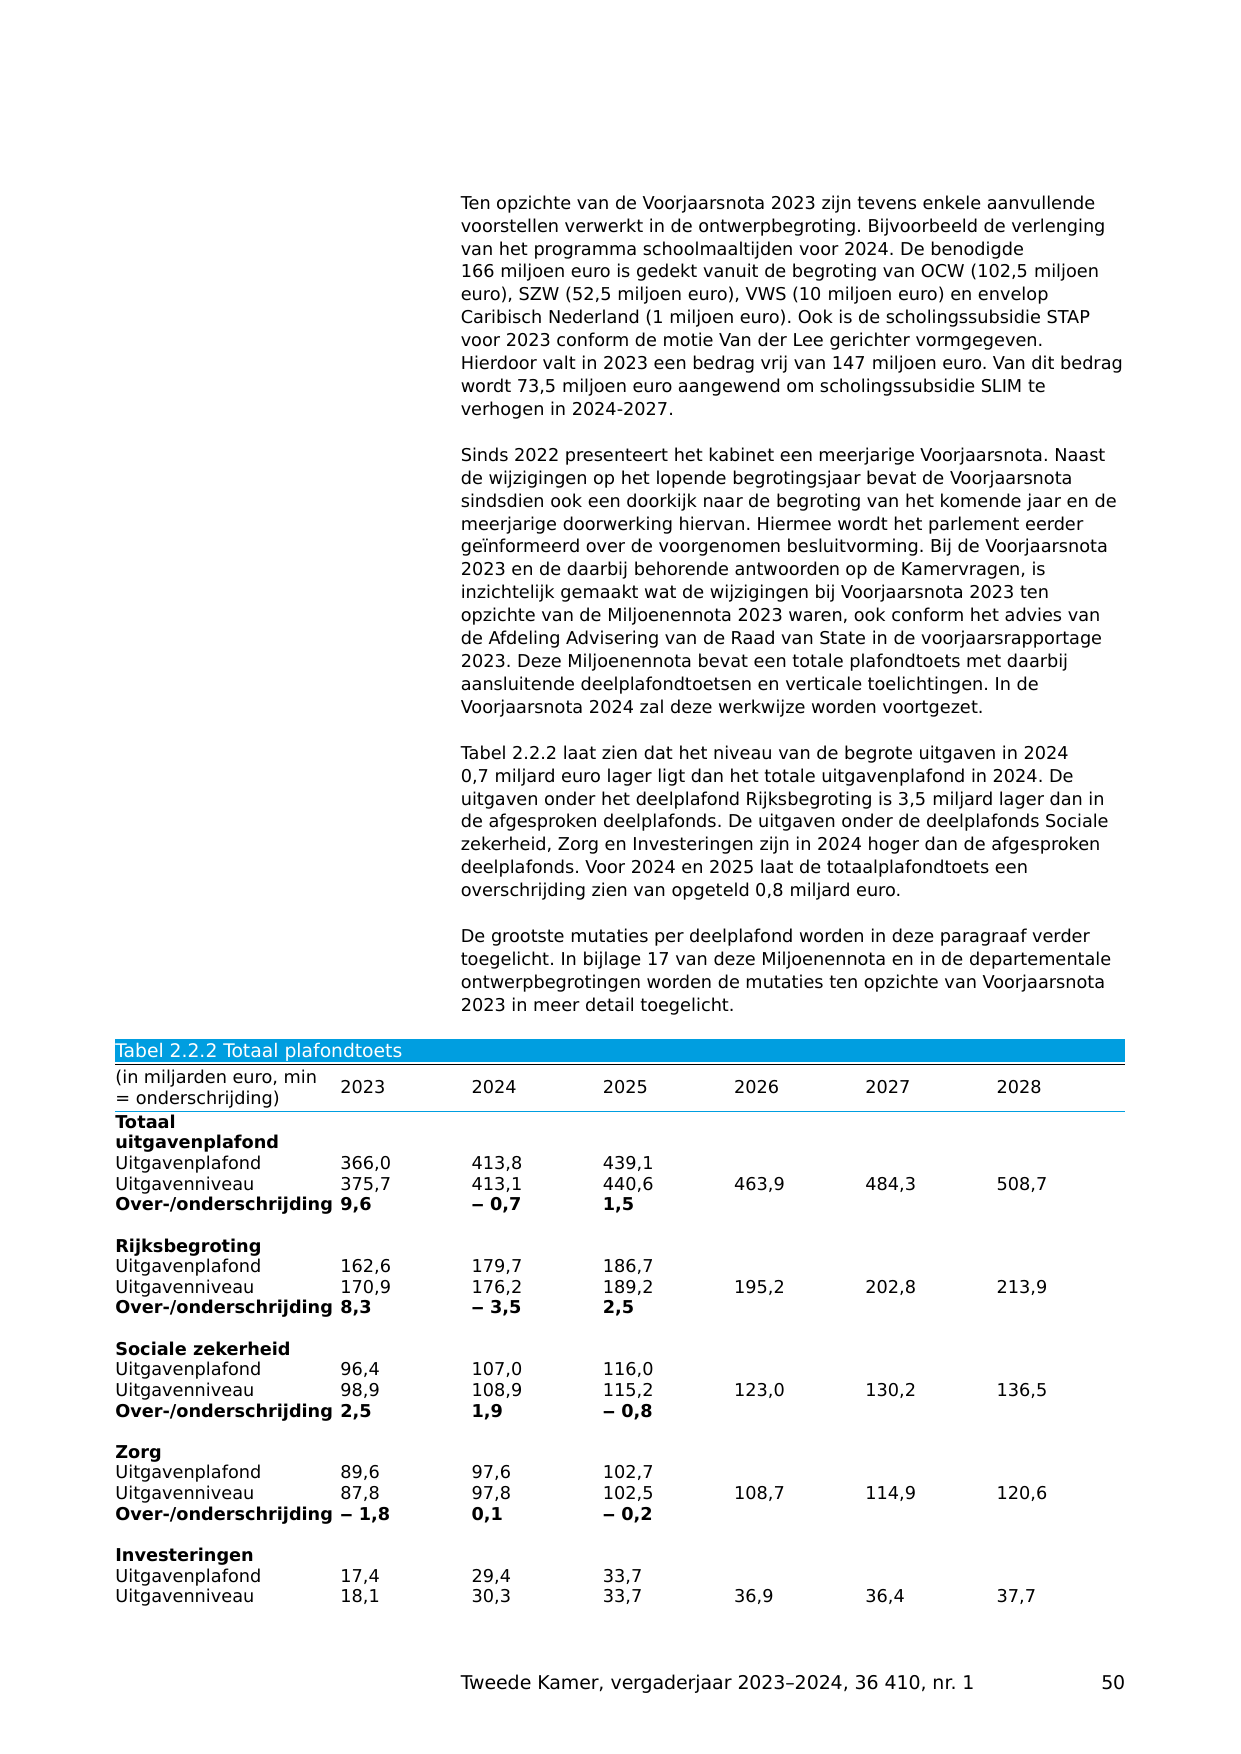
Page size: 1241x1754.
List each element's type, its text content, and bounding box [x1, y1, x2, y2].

table_cell 508,7 [994, 1174, 1125, 1194]
table_cell 375,7 [337, 1174, 468, 1194]
table_cell [994, 1153, 1125, 1174]
table_cell Totaal uitgavenplafond [115, 1112, 337, 1153]
table_cell [600, 1236, 731, 1256]
table_cell [115, 1421, 337, 1442]
table_cell 213,9 [994, 1277, 1125, 1297]
table_cell 98,9 [337, 1380, 468, 1401]
table_cell [862, 1401, 993, 1421]
table_cell [862, 1298, 993, 1318]
table_cell 115,2 [600, 1380, 731, 1401]
table_cell [862, 1153, 993, 1174]
table_cell [862, 1359, 993, 1380]
table_cell 102,5 [600, 1483, 731, 1504]
table_cell [994, 1215, 1125, 1236]
table_cell [731, 1566, 862, 1586]
table_cell 2027 [862, 1065, 993, 1111]
table_cell Over-/onderschrijding [115, 1298, 337, 1318]
table_cell [337, 1318, 468, 1339]
table_cell [469, 1112, 600, 1153]
table_cell [731, 1524, 862, 1545]
table_cell 366,0 [337, 1153, 468, 1174]
table_cell [862, 1339, 993, 1359]
table_cell Uitgavenplafond [115, 1153, 337, 1174]
table_cell 162,6 [337, 1256, 468, 1277]
table_cell [994, 1298, 1125, 1318]
table_cell [994, 1401, 1125, 1421]
table_cell 36,4 [862, 1586, 993, 1607]
table_cell 2,5 [600, 1298, 731, 1318]
table_cell 1,9 [469, 1401, 600, 1421]
table_cell [994, 1236, 1125, 1256]
table_cell [862, 1112, 993, 1153]
table_cell [469, 1236, 600, 1256]
table_cell ‒ 0,8 [600, 1401, 731, 1421]
table_cell Uitgavenplafond [115, 1566, 337, 1586]
table_cell 202,8 [862, 1277, 993, 1297]
table_cell 195,2 [731, 1277, 862, 1297]
table_cell 413,1 [469, 1174, 600, 1194]
table_cell [994, 1566, 1125, 1586]
table_cell [731, 1545, 862, 1566]
table_cell Uitgavenniveau [115, 1380, 337, 1401]
table_cell [600, 1442, 731, 1462]
table_cell 102,7 [600, 1463, 731, 1483]
table_cell 189,2 [600, 1277, 731, 1297]
table_cell [600, 1524, 731, 1545]
table_cell 97,8 [469, 1483, 600, 1504]
table_cell 89,6 [337, 1463, 468, 1483]
table_cell 463,9 [731, 1174, 862, 1194]
table_cell Uitgavenplafond [115, 1256, 337, 1277]
table_cell Investeringen [115, 1545, 337, 1566]
table_cell [994, 1112, 1125, 1153]
table_cell [469, 1339, 600, 1359]
table_cell 2024 [469, 1065, 600, 1111]
table_cell 8,3 [337, 1298, 468, 1318]
table_cell [862, 1442, 993, 1462]
table_cell [469, 1215, 600, 1236]
table_cell Uitgavenniveau [115, 1586, 337, 1607]
table_cell [994, 1442, 1125, 1462]
table_cell [862, 1236, 993, 1256]
table_cell [862, 1318, 993, 1339]
table_cell 440,6 [600, 1174, 731, 1194]
table_cell 484,3 [862, 1174, 993, 1194]
table_cell [337, 1524, 468, 1545]
table_cell 96,4 [337, 1359, 468, 1380]
table_cell 2023 [337, 1065, 468, 1111]
table_cell [862, 1463, 993, 1483]
table_cell 29,4 [469, 1566, 600, 1586]
table_cell [994, 1339, 1125, 1359]
table_cell [862, 1194, 993, 1215]
table_cell 2,5 [337, 1401, 468, 1421]
table_cell 123,0 [731, 1380, 862, 1401]
table_cell 120,6 [994, 1483, 1125, 1504]
table_cell 130,2 [862, 1380, 993, 1401]
table_cell 2026 [731, 1065, 862, 1111]
table_cell [731, 1463, 862, 1483]
table_cell [600, 1339, 731, 1359]
table_cell [731, 1359, 862, 1380]
table_cell [337, 1236, 468, 1256]
table_cell [994, 1256, 1125, 1277]
table_cell [600, 1215, 731, 1236]
table_cell Over-/onderschrijding [115, 1194, 337, 1215]
table_cell [994, 1421, 1125, 1442]
table_cell [337, 1545, 468, 1566]
table_cell [115, 1318, 337, 1339]
table_cell 108,7 [731, 1483, 862, 1504]
table_cell [994, 1504, 1125, 1524]
table_cell 97,6 [469, 1463, 600, 1483]
table_cell 30,3 [469, 1586, 600, 1607]
table_cell ‒ 0,7 [469, 1194, 600, 1215]
table_cell 37,7 [994, 1586, 1125, 1607]
table_cell [994, 1359, 1125, 1380]
table_cell [337, 1112, 468, 1153]
table_cell [600, 1112, 731, 1153]
text Ten opzichte van de Voorjaarsnota 2023 zijn tevens enkele aanvullende voorstellen verwerkt in de ontwerpbegroting. Bijvoorbeeld de verlenging van het programma schoolmaaltijden voor 2024. De benodigde 166 miljoen euro is gedekt vanuit de begroting van OCW (102,5 miljoen euro), SZW (52,5 miljoen euro), VWS (10 miljoen euro) en envelop Caribisch Nederland (1 miljoen euro). Ook is de scholingssubsidie STAP voor 2023 conform de motie Van der Lee gerichter vormgegeven. Hierdoor valt in 2023 een bedrag vrĳ van 147 miljoen euro. Van dit bedrag wordt 73,5 miljoen euro aangewend om scholingssubsidie SLIM te verhogen in 2024-2027. [461, 191, 1125, 420]
table_cell Uitgavenplafond [115, 1463, 337, 1483]
table_cell 413,8 [469, 1153, 600, 1174]
table_cell Zorg [115, 1442, 337, 1462]
table_cell 9,6 [337, 1194, 468, 1215]
table_cell 2025 [600, 1065, 731, 1111]
table_cell 87,8 [337, 1483, 468, 1504]
table_cell [994, 1463, 1125, 1483]
table_cell [731, 1401, 862, 1421]
table_cell Sociale zekerheid [115, 1339, 337, 1359]
table_cell [731, 1236, 862, 1256]
table_cell [600, 1421, 731, 1442]
table_cell ‒ 0,2 [600, 1504, 731, 1524]
table_cell [731, 1421, 862, 1442]
table_cell [994, 1524, 1125, 1545]
table_cell [862, 1545, 993, 1566]
table_cell [994, 1318, 1125, 1339]
table_cell [731, 1215, 862, 1236]
table_cell 114,9 [862, 1483, 993, 1504]
table_cell [862, 1566, 993, 1586]
text Tabel 2.2.2 laat zien dat het niveau van de begrote uitgaven in 2024 0,7 miljard euro lager ligt dan het totale uitgavenplafond in 2024. De uitgaven onder het deelplafond Rijksbegroting is 3,5 miljard lager dan in de afgesproken deelplafonds. De uitgaven onder de deelplafonds Sociale zekerheid, Zorg en Investeringen zijn in 2024 hoger dan de afgesproken deelplafonds. Voor 2024 en 2025 laat de totaalplafondtoets een overschrijding zien van opgeteld 0,8 miljard euro. [461, 741, 1125, 901]
table_cell [862, 1524, 993, 1545]
table_cell [862, 1256, 993, 1277]
table_cell [337, 1442, 468, 1462]
table_cell [337, 1339, 468, 1359]
table_cell 170,9 [337, 1277, 468, 1297]
table_cell ‒ 1,8 [337, 1504, 468, 1524]
table_cell [731, 1194, 862, 1215]
table_cell [731, 1112, 862, 1153]
table_cell 136,5 [994, 1380, 1125, 1401]
table_cell 33,7 [600, 1586, 731, 1607]
table_cell [469, 1421, 600, 1442]
table_cell Over-/onderschrijding [115, 1401, 337, 1421]
table_cell 33,7 [600, 1566, 731, 1586]
table_cell [731, 1442, 862, 1462]
table_cell [469, 1318, 600, 1339]
table_cell [731, 1504, 862, 1524]
table_cell Uitgavenniveau [115, 1174, 337, 1194]
table_cell [469, 1524, 600, 1545]
table_cell [469, 1545, 600, 1566]
text Sinds 2022 presenteert het kabinet een meerjarige Voorjaarsnota. Naast de wijzigingen op het lopende begrotingsjaar bevat de Voorjaarsnota sindsdien ook een doorkijk naar de begroting van het komende jaar en de meerjarige doorwerking hiervan. Hiermee wordt het parlement eerder geïnformeerd over de voorgenomen besluitvorming. Bij de Voorjaarsnota 2023 en de daarbij behorende antwoorden op de Kamervragen, is inzichtelijk gemaakt wat de wijzigingen bij Voorjaarsnota 2023 ten opzichte van de Miljoenennota 2023 waren, ook conform het advies van de Afdeling Advisering van de Raad van State in de voorjaarsrapportage 2023. Deze Miljoenennota bevat een totale plafondtoets met daarbij aansluitende deelplafondtoetsen en verticale toelichtingen. In de Voorjaarsnota 2024 zal deze werkwijze worden voortgezet. [461, 443, 1125, 718]
table_cell Uitgavenniveau [115, 1277, 337, 1297]
table_cell [469, 1442, 600, 1462]
table_cell 0,1 [469, 1504, 600, 1524]
table_cell [600, 1318, 731, 1339]
table_cell [731, 1339, 862, 1359]
table_cell (in miljarden euro, min = onderschrijding) [115, 1065, 337, 1111]
table_cell [994, 1545, 1125, 1566]
table_cell [337, 1215, 468, 1236]
table_cell [337, 1421, 468, 1442]
table_cell 107,0 [469, 1359, 600, 1380]
table_cell [994, 1194, 1125, 1215]
table_cell [731, 1318, 862, 1339]
table_cell 439,1 [600, 1153, 731, 1174]
table_cell [731, 1298, 862, 1318]
table_cell [731, 1153, 862, 1174]
table_cell Rijksbegroting [115, 1236, 337, 1256]
table_cell ‒ 3,5 [469, 1298, 600, 1318]
table_cell 176,2 [469, 1277, 600, 1297]
table_cell [862, 1215, 993, 1236]
table_cell [731, 1256, 862, 1277]
table_cell 186,7 [600, 1256, 731, 1277]
text De grootste mutaties per deelplafond worden in deze paragraaf verder toegelicht. In bijlage 17 van deze Miljoenennota en in de departementale ontwerpbegrotingen worden de mutaties ten opzichte van Voorjaarsnota 2023 in meer detail toegelicht. [461, 924, 1125, 1016]
table_cell 2028 [994, 1065, 1125, 1111]
table_cell [115, 1215, 337, 1236]
table_cell 1,5 [600, 1194, 731, 1215]
table_cell 36,9 [731, 1586, 862, 1607]
table_cell [600, 1545, 731, 1566]
table_cell Uitgavenplafond [115, 1359, 337, 1380]
table_cell [862, 1504, 993, 1524]
table_cell 17,4 [337, 1566, 468, 1586]
table_cell [862, 1421, 993, 1442]
table_cell 108,9 [469, 1380, 600, 1401]
table_cell 179,7 [469, 1256, 600, 1277]
table_cell 18,1 [337, 1586, 468, 1607]
table_cell Over-/onderschrijding [115, 1504, 337, 1524]
table_cell Uitgavenniveau [115, 1483, 337, 1504]
table_cell [115, 1524, 337, 1545]
table_cell 116,0 [600, 1359, 731, 1380]
